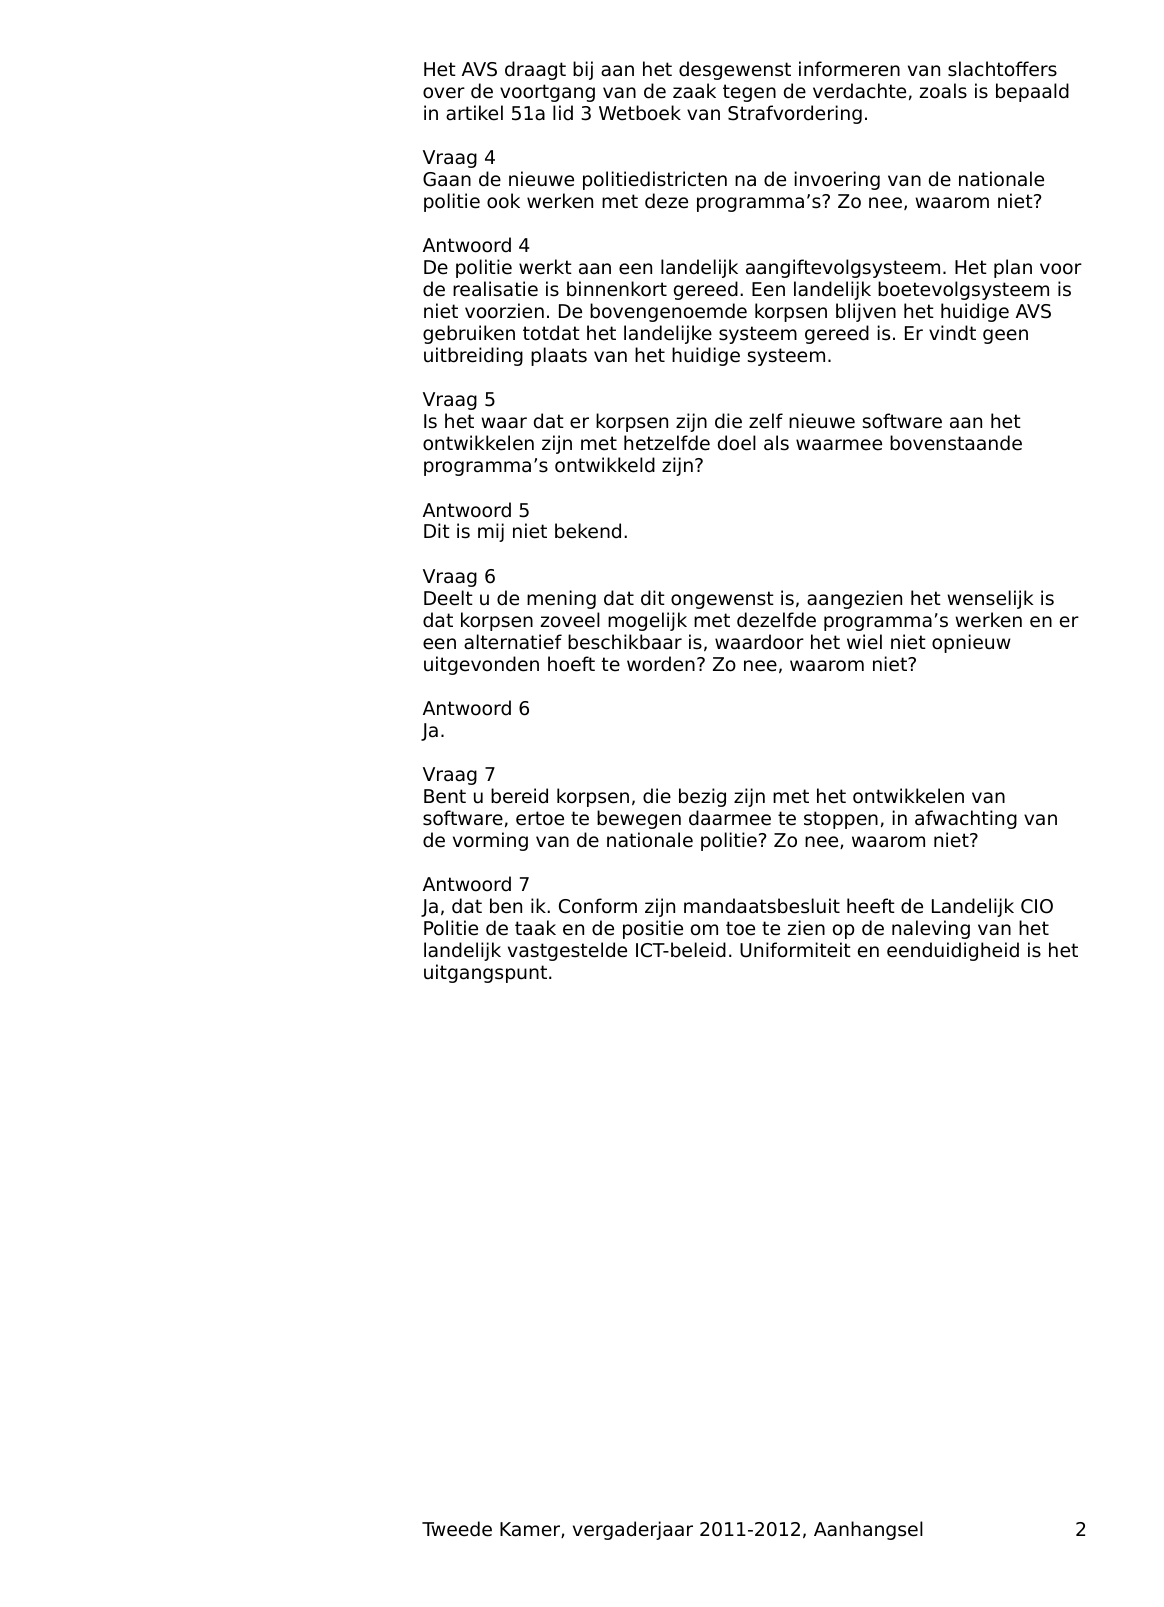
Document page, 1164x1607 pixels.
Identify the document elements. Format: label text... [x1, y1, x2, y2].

text Vraag 6 [422, 566, 1087, 588]
text Is het waar dat er korpsen zijn die zelf nieuwe software aan het ontwikkelen zijn met hetzelfde doel als waarmee bovenstaande programma’s ontwikkeld zijn? [422, 411, 1087, 477]
text Vraag 7 [422, 764, 1087, 786]
text Antwoord 6 [422, 698, 1087, 720]
text Antwoord 5 [422, 499, 1087, 521]
text Antwoord 4 [422, 235, 1087, 257]
text Gaan de nieuwe politiedistricten na de invoering van de nationale politie ook werken met deze programma’s? Zo nee, waarom niet? [422, 169, 1087, 213]
text Antwoord 7 [422, 874, 1087, 896]
text Vraag 5 [422, 389, 1087, 411]
text Ja, dat ben ik. Conform zijn mandaatsbesluit heeft de Landelijk CIO Politie de taak en de positie om toe te zien op de naleving van het landelijk vastgestelde ICT-beleid. Uniformiteit en eenduidigheid is het uitgangspunt. [422, 896, 1087, 984]
text Bent u bereid korpsen, die bezig zijn met het ontwikkelen van software, ertoe te bewegen daarmee te stoppen, in afwachting van de vorming van de nationale politie? Zo nee, waarom niet? [422, 786, 1087, 852]
text Vraag 4 [422, 147, 1087, 169]
text De politie werkt aan een landelijk aangiftevolgsysteem. Het plan voor de realisatie is binnenkort gereed. Een landelijk boetevolgsysteem is niet voorzien. De bovengenoemde korpsen blijven het huidige AVS gebruiken totdat het landelijke systeem gereed is. Er vindt geen uitbreiding plaats van het huidige systeem. [422, 257, 1087, 367]
text Het AVS draagt bij aan het desgewenst informeren van slachtoffers over de voortgang van de zaak tegen de verdachte, zoals is bepaald in artikel 51a lid 3 Wetboek van Strafvordering. [422, 59, 1087, 125]
text Ja. [422, 720, 1087, 742]
text Dit is mij niet bekend. [422, 521, 1087, 543]
text Deelt u de mening dat dit ongewenst is, aangezien het wenselijk is dat korpsen zoveel mogelijk met dezelfde programma’s werken en er een alternatief beschikbaar is, waardoor het wiel niet opnieuw uitgevonden hoeft te worden? Zo nee, waarom niet? [422, 588, 1087, 676]
